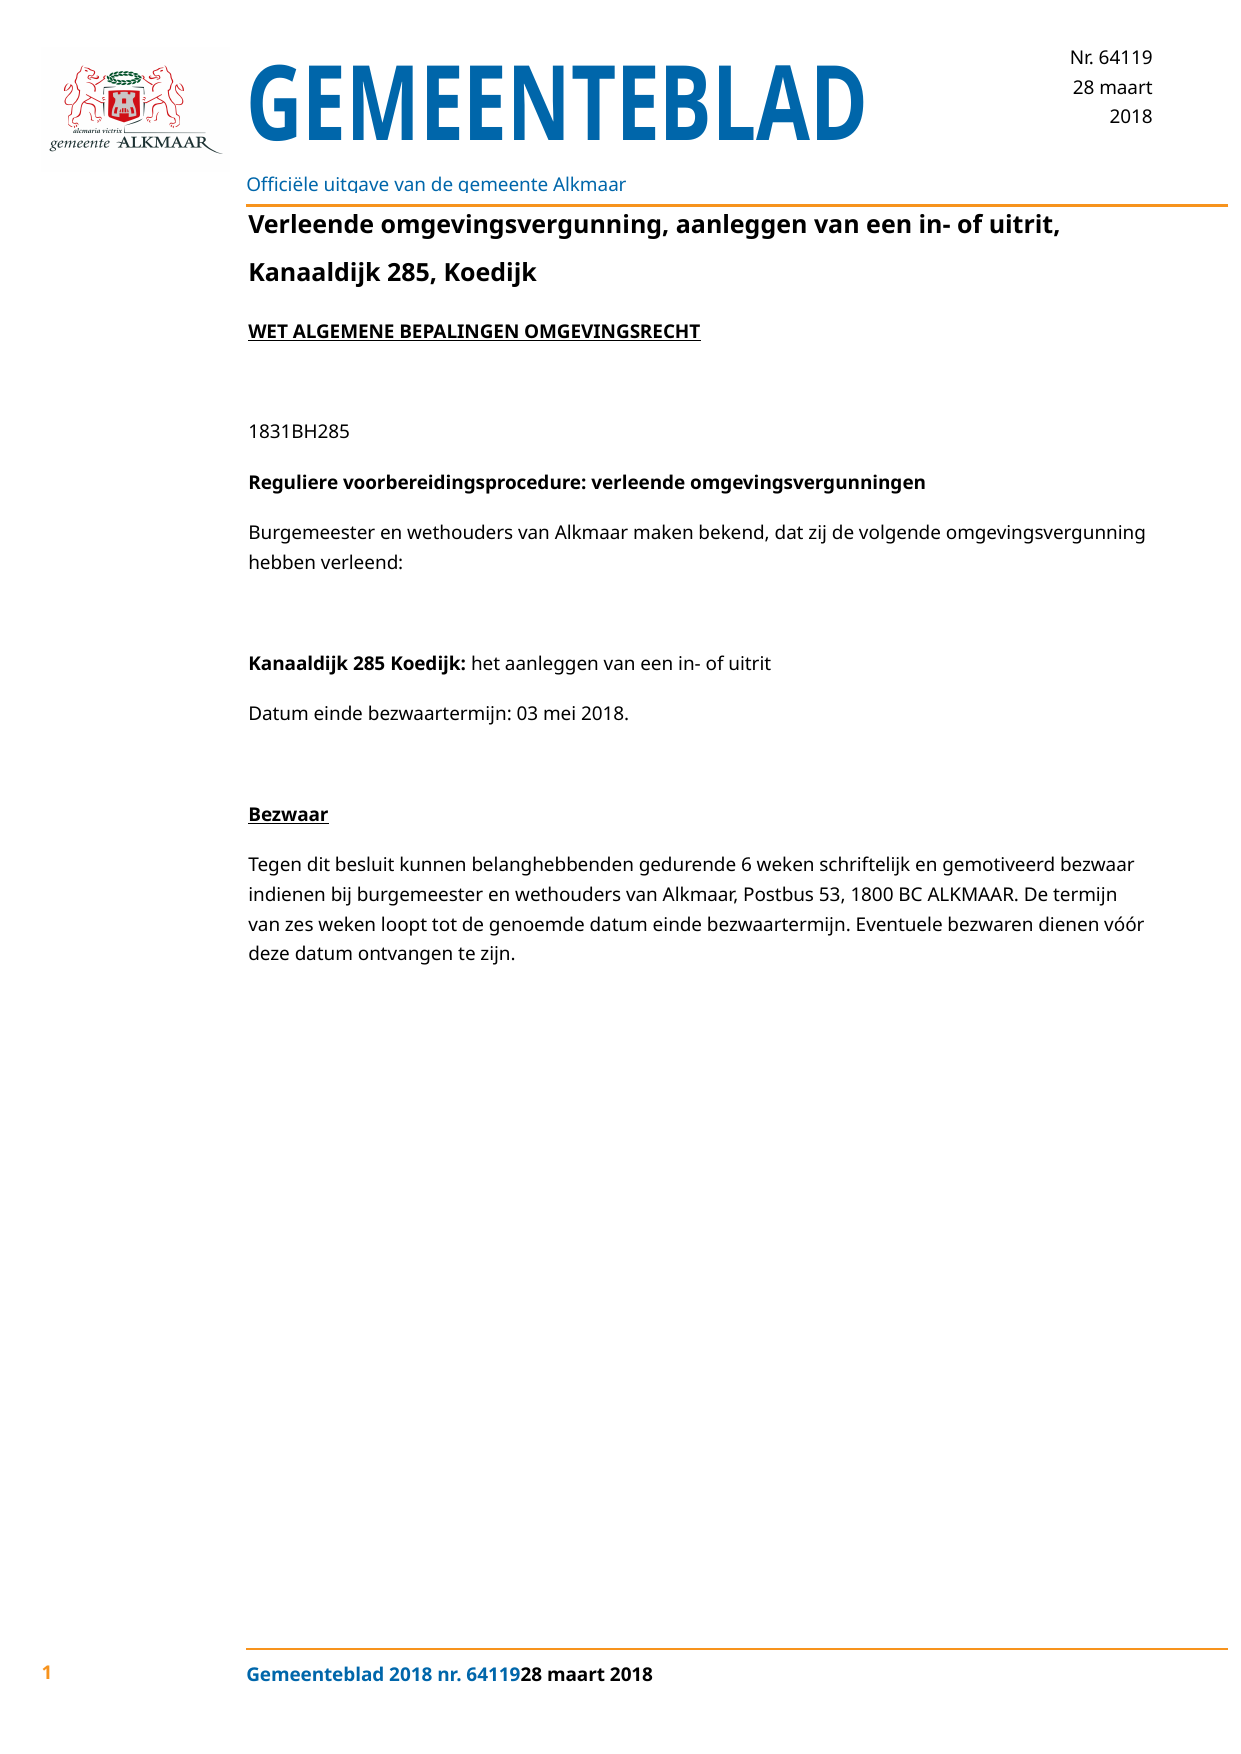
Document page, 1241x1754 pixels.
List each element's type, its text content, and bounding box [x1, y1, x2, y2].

text 1831BH285 [248, 419, 1152, 444]
text Reguliere voorbereidingsprocedure: verleende omgevingsvergunningen [248, 469, 1152, 495]
text Kanaaldijk 285 Koedijk: het aanleggen van een in- of uitrit [248, 650, 1152, 676]
text Bezwaar [248, 801, 1152, 827]
text WET ALGEMENE BEPALINGEN OMGEVINGSRECHT [248, 318, 1152, 344]
text Burgemeester en wethouders van Alkmaar maken bekend, dat zij de volgende omgevingsvergunning hebben verleend: [248, 519, 1152, 575]
text Tegen dit besluit kunnen belanghebbenden gedurende 6 weken schriftelijk en gemotiveerd bezwaar indienen bij burgemeester en wethouders van Alkmaar, Postbus 53, 1800 BC ALKMAAR. De termijn van zes weken loopt tot de genoemde datum einde bezwaartermijn. Eventuele bezwaren dienen vóór deze datum ontvangen te zijn. [248, 852, 1152, 966]
text Datum einde bezwaartermijn: 03 mei 2018. [248, 700, 1152, 726]
picture [41, 47, 231, 172]
text Verleende omgevingsvergunning, aanleggen van een in- of uitrit, Kanaaldijk 285, Koedijk [248, 207, 1152, 288]
